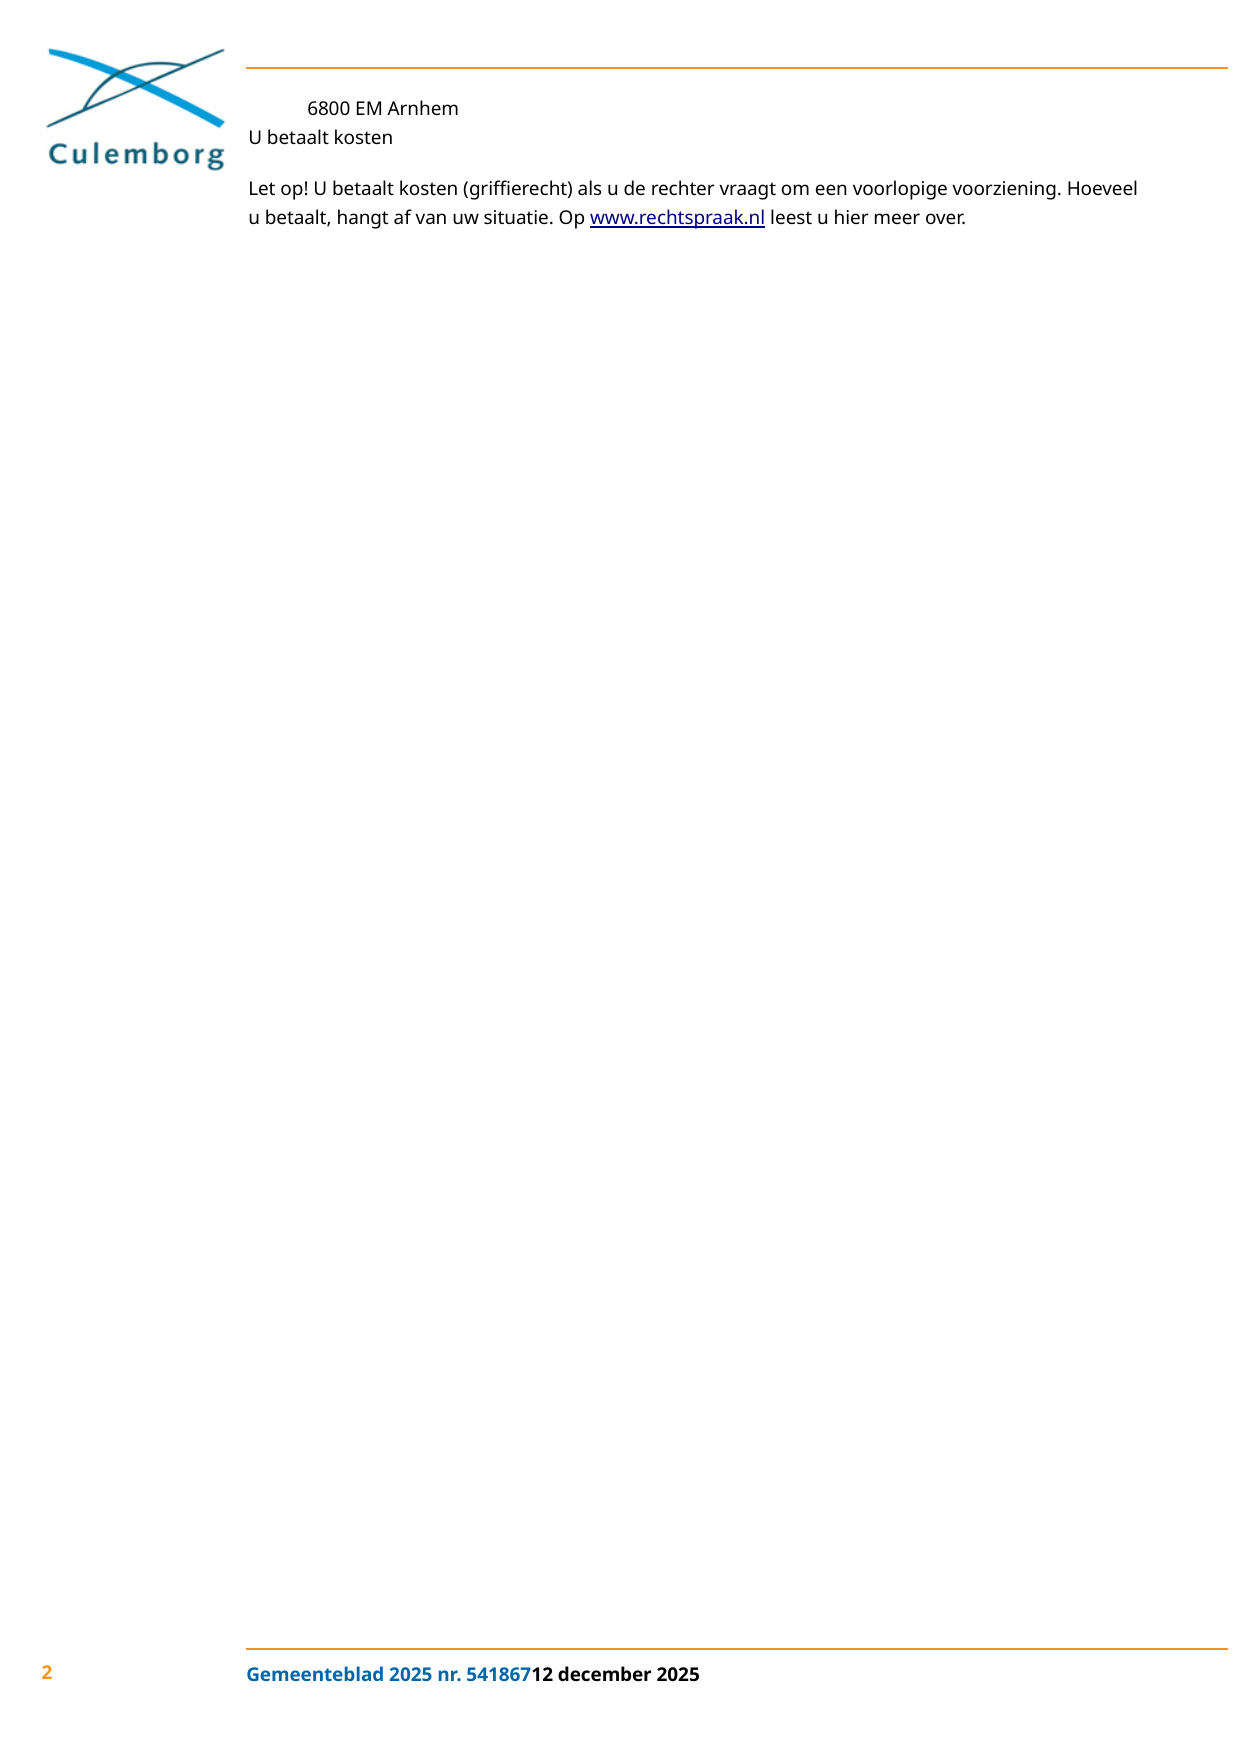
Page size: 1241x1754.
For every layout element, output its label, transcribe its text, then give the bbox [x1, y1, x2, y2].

picture [41, 47, 231, 172]
list 6800 EM Arnhem [248, 95, 1152, 121]
text U betaalt kosten [248, 124, 1152, 150]
text Let op! U betaalt kosten (griffierecht) als u de rechter vraagt om een voorlopige voorziening. Hoeveel u betaalt, hangt af van uw situatie. Op www.rechtspraak.nl leest u hier meer over. [248, 175, 1152, 230]
